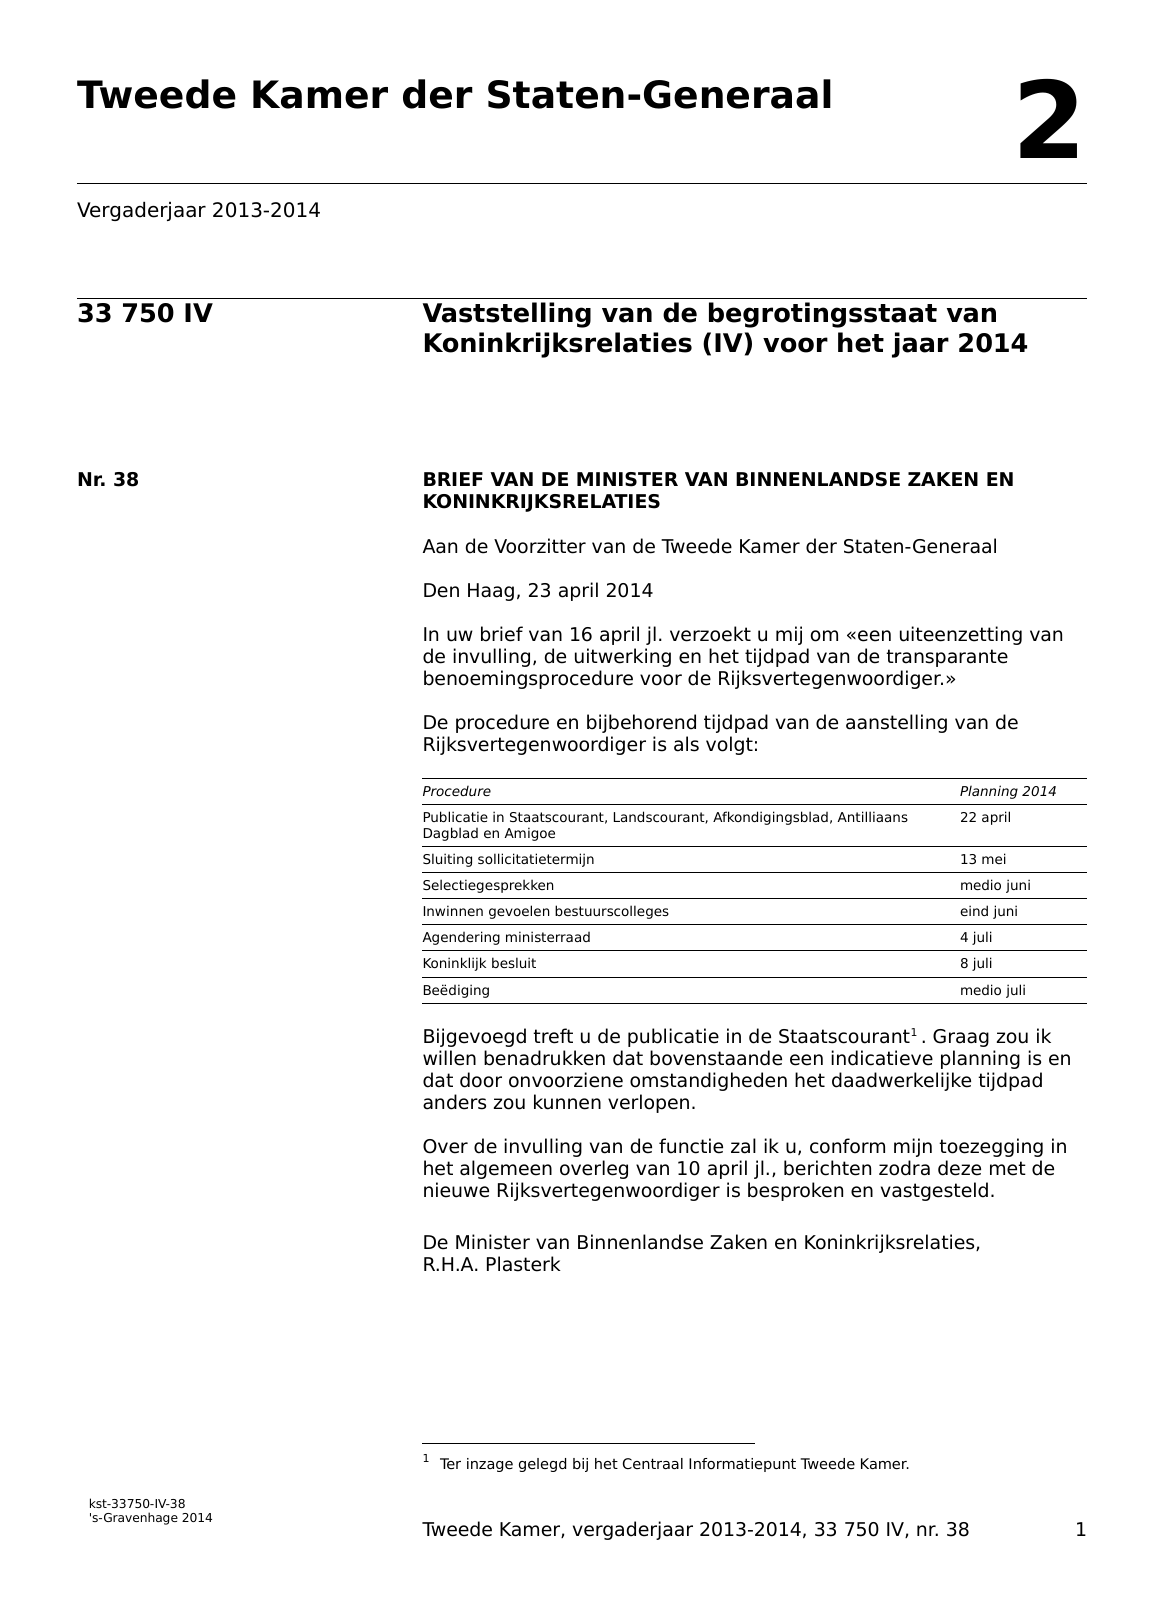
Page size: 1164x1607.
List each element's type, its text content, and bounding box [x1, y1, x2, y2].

text Bijgevoegd treft u de publicatie in de Staatscourant. Graag zou ik willen benadrukken dat bovenstaande een indicatieve planning is en dat door onvoorziene omstandigheden het daadwerkelijke tijdpad anders zou kunnen verlopen. [422, 1026, 1087, 1114]
table_cell Beëdiging [422, 978, 954, 1003]
text In uw brief van 16 april jl. verzoekt u mij om «een uiteenzetting van de invulling, de uitwerking en het tijdpad van de transparante benoemingsprocedure voor de Rijksvertegenwoordiger.» [422, 624, 1087, 690]
table_header Procedure [422, 779, 954, 804]
table_cell Sluiting sollicitatietermijn [422, 847, 954, 872]
text Ter inzage gelegd bij het Centraal Informatiepunt Tweede Kamer. [422, 1452, 1087, 1474]
table_cell 13 mei [954, 847, 1087, 872]
table_cell medio juni [954, 873, 1087, 898]
text De procedure en bijbehorend tijdpad van de aanstelling van de Rijksvertegenwoordiger is als volgt: [422, 712, 1087, 756]
table_header Tweede Kamer der Staten-Generaal [77, 59, 886, 183]
table_cell 22 april [954, 805, 1087, 846]
table_cell Publicatie in Staatscourant, Landscourant, Afkondigingsblad, Antilliaans Dagblad en Amigoe [422, 805, 954, 846]
table_cell 4 juli [954, 925, 1087, 950]
table_cell eind juni [954, 899, 1087, 924]
text 's-Gravenhage 2014 [88, 1511, 323, 1525]
table_cell Selectiegesprekken [422, 873, 954, 898]
table_header 2 [886, 59, 1087, 183]
text kst-33750-IV-38 [88, 1497, 323, 1511]
table_cell Koninklijk besluit [422, 951, 954, 977]
table_cell Vergaderjaar 2013-2014 [77, 184, 1087, 298]
subtitle Nr. 38 BRIEF VAN DE MINISTER VAN BINNENLANDSE ZAKEN EN KONINKRIJKSRELATIES [77, 469, 1087, 513]
table_cell medio juli [954, 978, 1087, 1003]
table_cell Inwinnen gevoelen bestuurscolleges [422, 899, 954, 924]
table_header Planning 2014 [954, 779, 1087, 804]
table_cell Agendering ministerraad [422, 925, 954, 950]
subtitle 33 750 IV Vaststelling van de begrotingsstaat van Koninkrijksrelaties (IV) voor het jaar 2014 [77, 299, 1087, 358]
text De Minister van Binnenlandse Zaken en Koninkrijksrelaties, R.H.A. Plasterk [422, 1232, 1087, 1276]
text Over de invulling van de functie zal ik u, conform mijn toezegging in het algemeen overleg van 10 april jl., berichten zodra deze met de nieuwe Rijksvertegenwoordiger is besproken en vastgesteld. [422, 1136, 1087, 1202]
text Den Haag, 23 april 2014 [422, 580, 1087, 602]
text Aan de Voorzitter van de Tweede Kamer der Staten-Generaal [422, 536, 1087, 557]
table_cell 8 juli [954, 951, 1087, 977]
